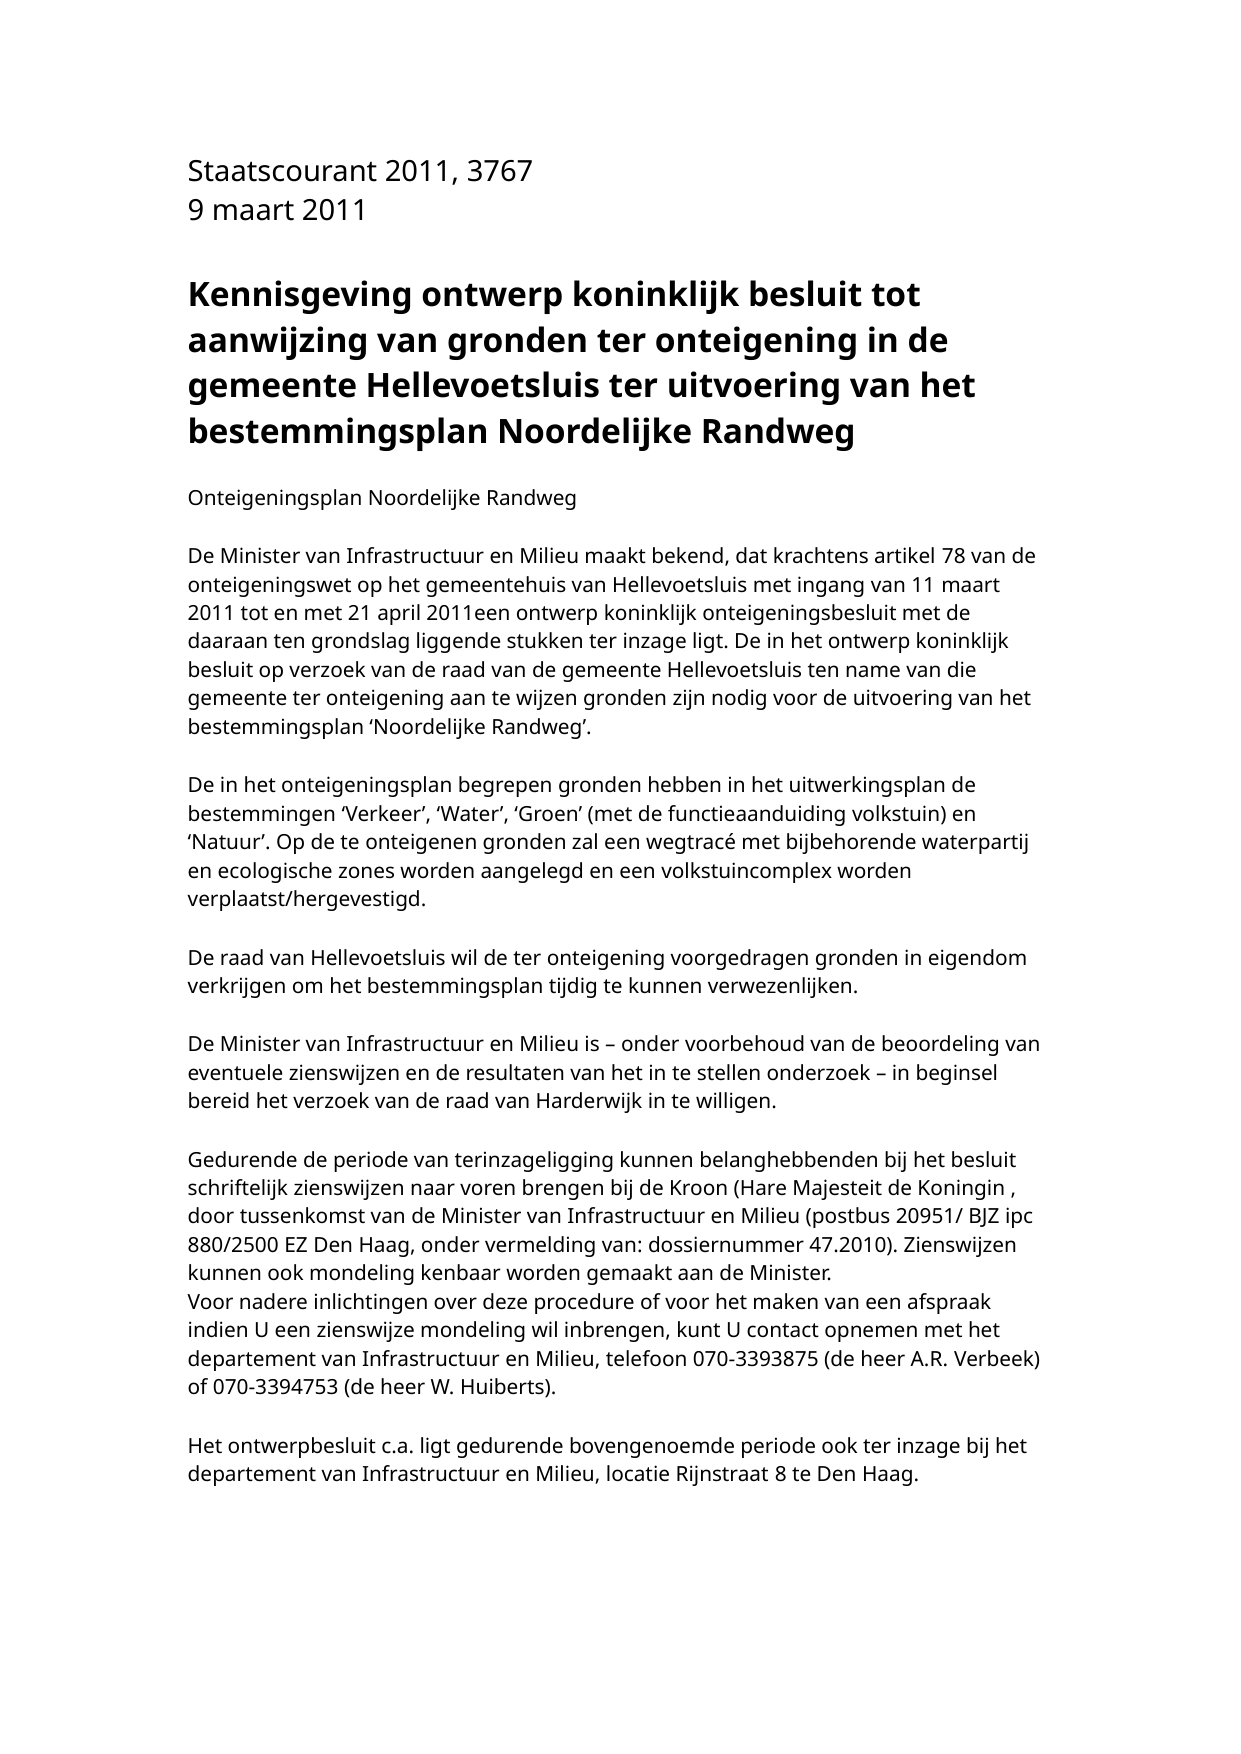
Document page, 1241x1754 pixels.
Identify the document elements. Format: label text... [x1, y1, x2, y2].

text Staatscourant 2011, 3767 [187, 150, 1053, 190]
text De in het onteigeningsplan begrepen gronden hebben in het uitwerkingsplan de bestemmingen ‘Verkeer’, ‘Water’, ‘Groen’ (met de functieaanduiding volkstuin) en ‘Natuur’. Op de te onteigenen gronden zal een wegtracé met bijbehorende waterpartij en ecologische zones worden aangelegd en een volkstuincomplex worden verplaatst/hergevestigd. [187, 770, 1053, 913]
text De Minister van Infrastructuur en Milieu is – onder voorbehoud van de beoordeling van eventuele zienswijzen en de resultaten van het in te stellen onderzoek – in beginsel bereid het verzoek van de raad van Harderwijk in te willigen. [187, 1029, 1053, 1115]
text Voor nadere inlichtingen over deze procedure of voor het maken van een afspraak indien U een zienswijze mondeling wil inbrengen, kunt U contact opnemen met het [187, 1287, 1053, 1344]
text Gedurende de periode van terinzageligging kunnen belanghebbenden bij het besluit schriftelijk zienswijzen naar voren brengen bij de Kroon (Hare Majesteit de Koningin , door tussenkomst van de Minister van Infrastructuur en Milieu (postbus 20951/ BJZ ipc 880/2500 EZ Den Haag, onder vermelding van: dossiernummer 47.2010). Zienswijzen kunnen ook mondeling kenbaar worden gemaakt aan de Minister. [187, 1145, 1053, 1287]
subtitle Kennisgeving ontwerp koninklijk besluit tot aanwijzing van gronden ter onteigening in de gemeente Hellevoetsluis ter uitvoering van het bestemmingsplan Noordelijke Randweg [187, 271, 1053, 453]
text De raad van Hellevoetsluis wil de ter onteigening voorgedragen gronden in eigendom verkrijgen om het bestemmingsplan tijdig te kunnen verwezenlijken. [187, 943, 1053, 999]
text De Minister van Infrastructuur en Milieu maakt bekend, dat krachtens artikel 78 van de onteigeningswet op het gemeentehuis van Hellevoetsluis met ingang van 11 maart 2011 tot en met 21 april 2011een ontwerp koninklijk onteigeningsbesluit met de daaraan ten grondslag liggende stukken ter inzage ligt. De in het ontwerp koninklijk besluit op verzoek van de raad van de gemeente Hellevoetsluis ten name van die gemeente ter onteigening aan te wijzen gronden zijn nodig voor de uitvoering van het bestemmingsplan ‘Noordelijke Randweg’. [187, 541, 1053, 740]
text departement van Infrastructuur en Milieu, telefoon 070-3393875 (de heer A.R. Verbeek) of 070-3394753 (de heer W. Huiberts). [187, 1344, 1053, 1401]
text Onteigeningsplan Noordelijke Randweg [187, 483, 1053, 511]
text 9 maart 2011 [187, 190, 1053, 229]
text Het ontwerpbesluit c.a. ligt gedurende bovengenoemde periode ook ter inzage bij het departement van Infrastructuur en Milieu, locatie Rijnstraat 8 te Den Haag. [187, 1431, 1053, 1488]
